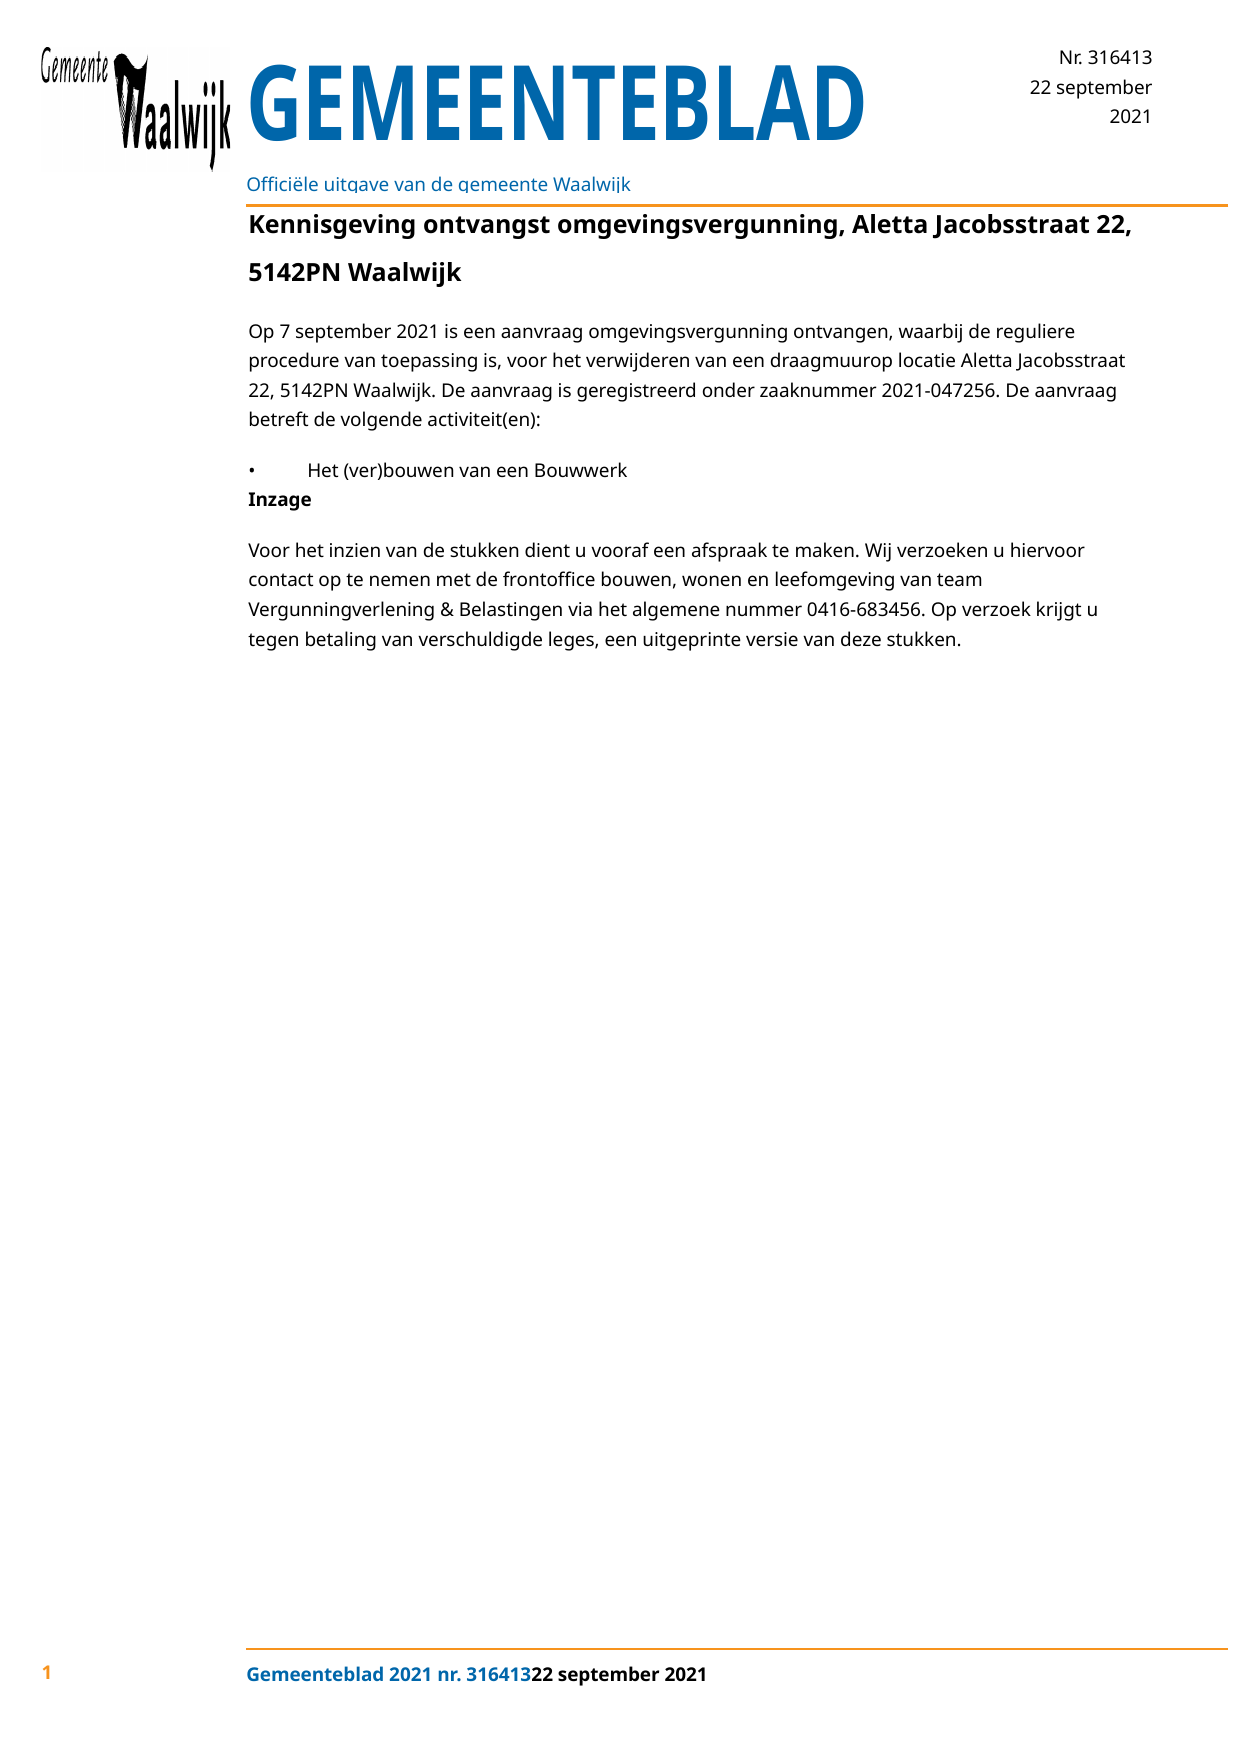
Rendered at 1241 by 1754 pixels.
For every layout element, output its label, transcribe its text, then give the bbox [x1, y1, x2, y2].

text Voor het inzien van de stukken dient u vooraf een afspraak te maken. Wij verzoeken u hiervoor contact op te nemen met de frontoffice bouwen, wonen en leefomgeving van team Vergunningverlening & Belastingen via het algemene nummer 0416-683456. Op verzoek krijgt u tegen betaling van verschuldigde leges, een uitgeprinte versie van deze stukken. [248, 537, 1152, 652]
text Kennisgeving ontvangst omgevingsvergunning, Aletta Jacobsstraat 22, 5142PN Waalwijk [248, 207, 1152, 288]
text Inzage [248, 487, 1152, 512]
text Op 7 september 2021 is een aanvraag omgevingsvergunning ontvangen, waarbij de reguliere procedure van toepassing is, voor het verwijderen van een draagmuurop locatie Aletta Jacobsstraat 22, 5142PN Waalwijk. De aanvraag is geregistreerd onder zaaknummer 2021-047256. De aanvraag betreft de volgende activiteit(en): [248, 318, 1152, 432]
picture [41, 47, 231, 172]
list Het (ver)bouwen van een Bouwwerk [248, 457, 1152, 483]
